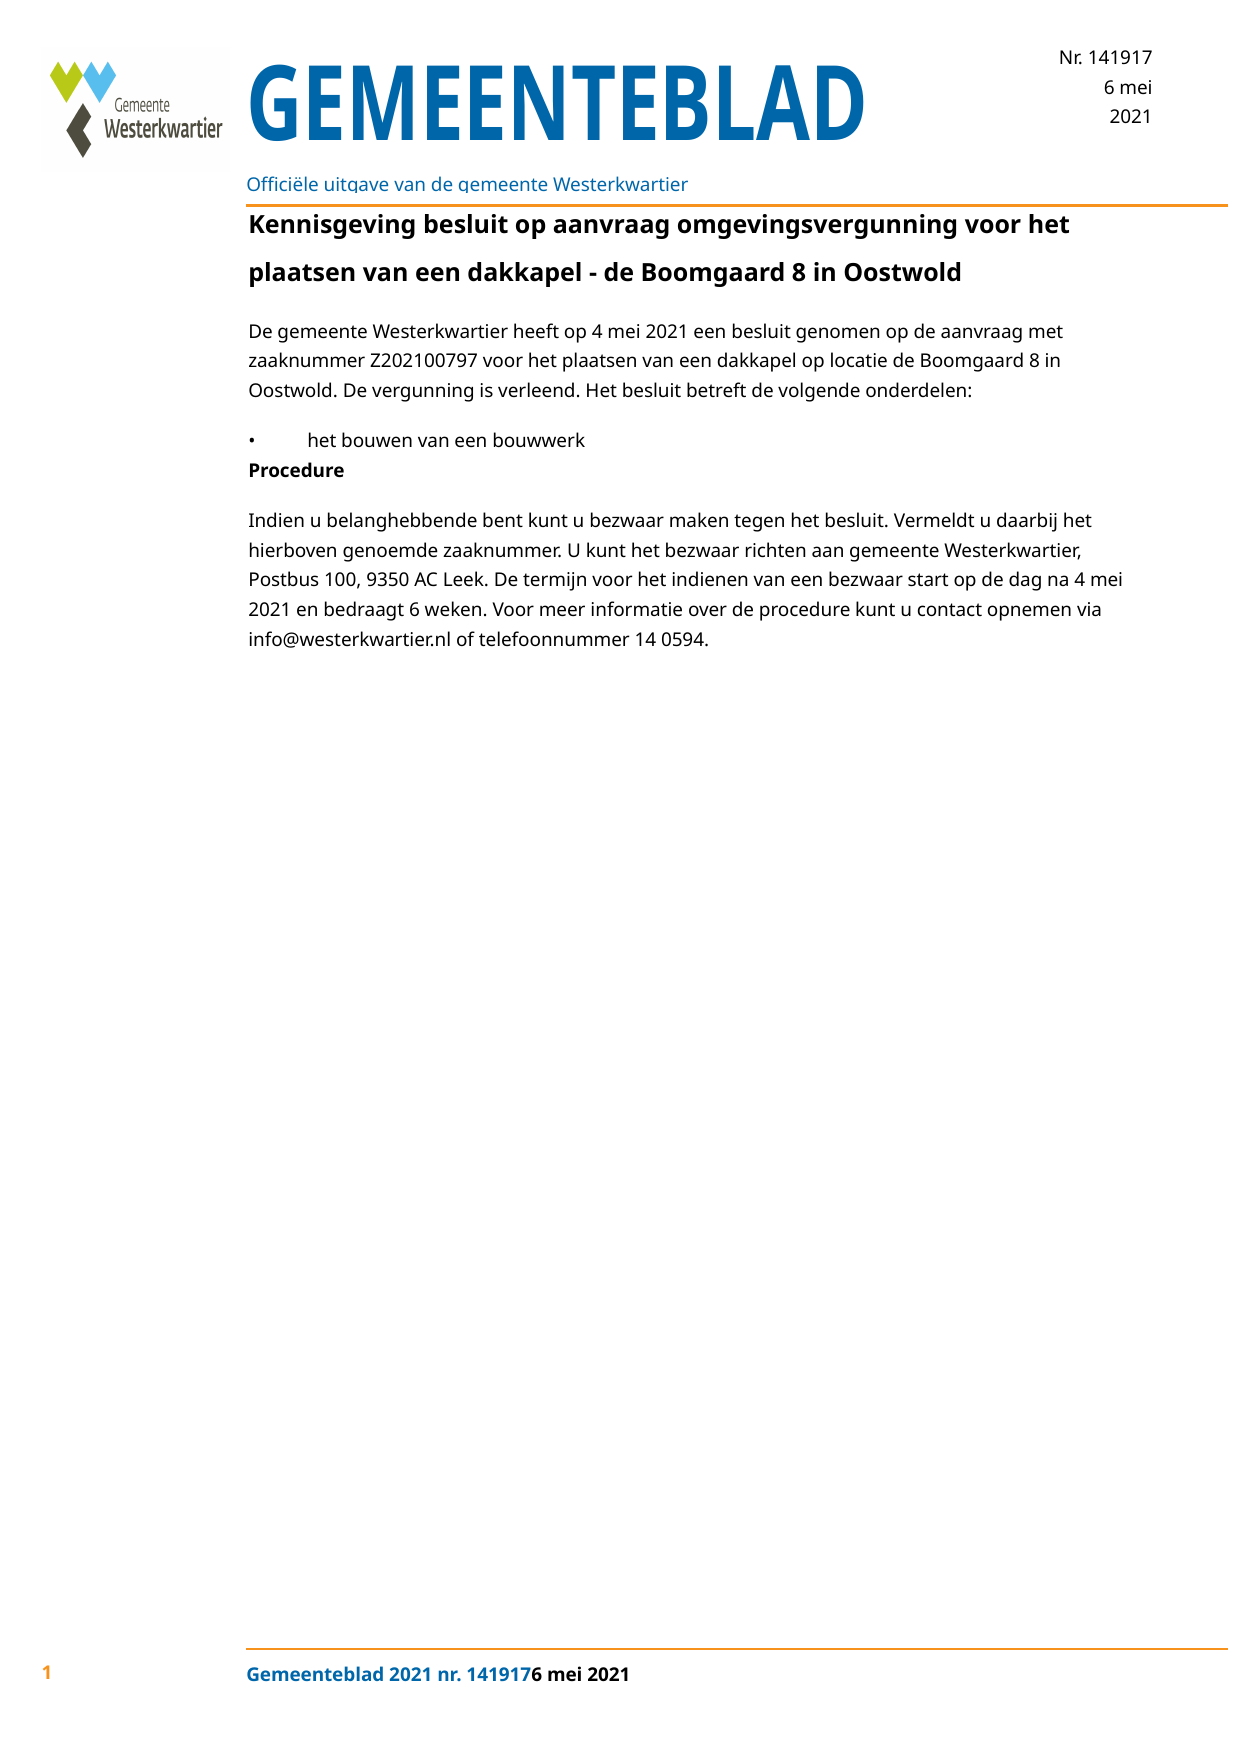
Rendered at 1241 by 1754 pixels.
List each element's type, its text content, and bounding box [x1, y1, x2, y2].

text De gemeente Westerkwartier heeft op 4 mei 2021 een besluit genomen op de aanvraag met zaaknummer Z202100797 voor het plaatsen van een dakkapel op locatie de Boomgaard 8 in Oostwold. De vergunning is verleend. Het besluit betreft de volgende onderdelen: [248, 318, 1152, 403]
text Kennisgeving besluit op aanvraag omgevingsvergunning voor het plaatsen van een dakkapel - de Boomgaard 8 in Oostwold [248, 207, 1152, 288]
text Procedure [248, 457, 1152, 483]
picture [41, 47, 231, 172]
list het bouwen van een bouwwerk [248, 427, 1152, 453]
text Indien u belanghebbende bent kunt u bezwaar maken tegen het besluit. Vermeldt u daarbij het hierboven genoemde zaaknummer. U kunt het bezwaar richten aan gemeente Westerkwartier, Postbus 100, 9350 AC Leek. De termijn voor het indienen van een bezwaar start op de dag na 4 mei 2021 en bedraagt 6 weken. Voor meer informatie over de procedure kunt u contact opnemen via info@westerkwartier.nl of telefoonnummer 14 0594. [248, 507, 1152, 652]
